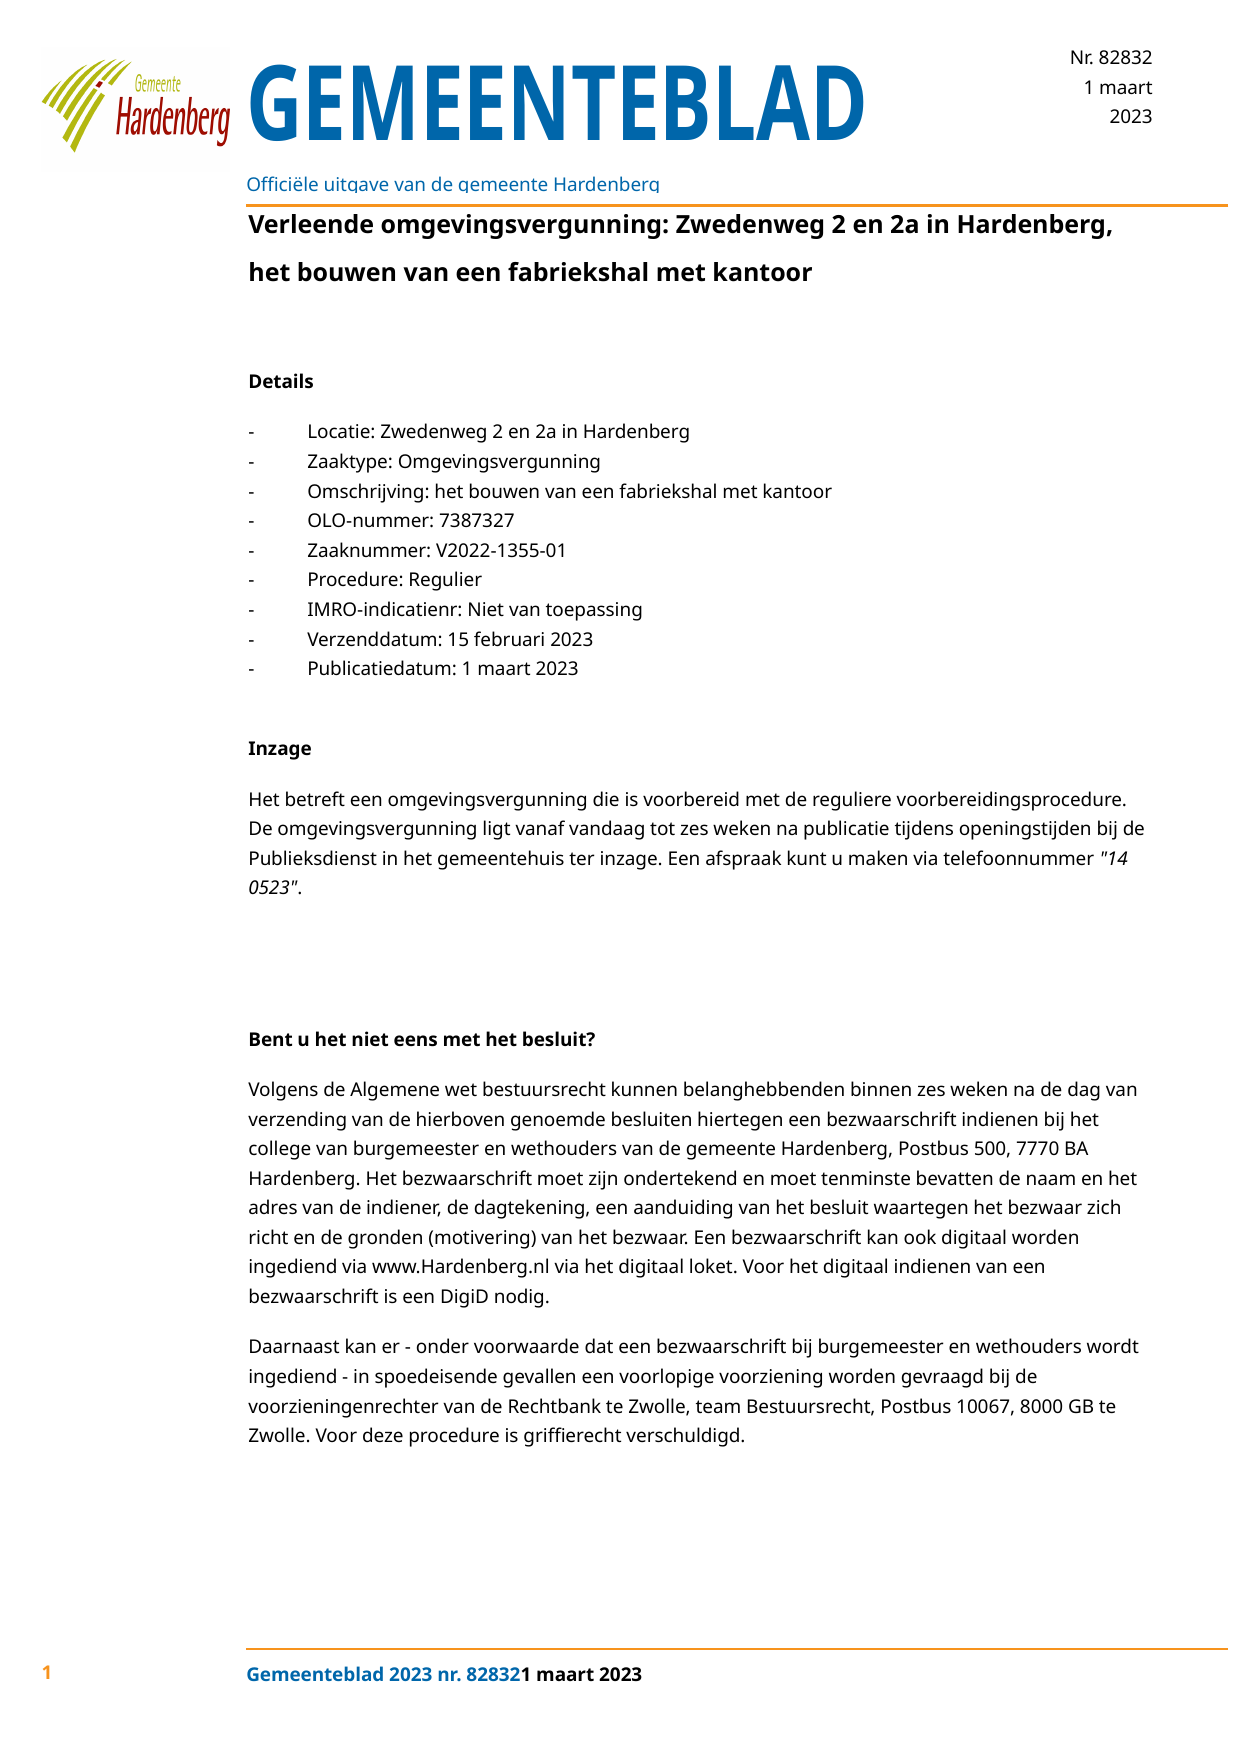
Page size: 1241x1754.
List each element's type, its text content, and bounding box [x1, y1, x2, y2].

text Bent u het niet eens met het besluit? [248, 1026, 1152, 1052]
text Verleende omgevingsvergunning: Zwedenweg 2 en 2a in Hardenberg, het bouwen van een fabriekshal met kantoor [248, 207, 1152, 288]
list Zaaknummer: V2022-1355-01 [248, 537, 1152, 563]
text Daarnaast kan er - onder voorwaarde dat een bezwaarschrift bij burgemeester en wethouders wordt ingediend - in spoedeisende gevallen een voorlopige voorziening worden gevraagd bij de voorzieningenrechter van de Rechtbank te Zwolle, team Bestuursrecht, Postbus 10067, 8000 GB te Zwolle. Voor deze procedure is griffierecht verschuldigd. [248, 1334, 1152, 1448]
list Zaaktype: Omgevingsvergunning [248, 448, 1152, 474]
text Het betreft een omgevingsvergunning die is voorbereid met de reguliere voorbereidingsprocedure. De omgevingsvergunning ligt vanaf vandaag tot zes weken na publicatie tijdens openingstijden bij de Publieksdienst in het gemeentehuis ter inzage. Een afspraak kunt u maken via telefoonnummer "14 0523". [248, 786, 1152, 900]
list Omschrijving: het bouwen van een fabriekshal met kantoor [248, 478, 1152, 504]
list Verzenddatum: 15 februari 2023 [248, 626, 1152, 652]
text Inzage [248, 735, 1152, 761]
text Volgens de Algemene wet bestuursrecht kunnen belanghebbenden binnen zes weken na de dag van verzending van de hierboven genoemde besluiten hiertegen een bezwaarschrift indienen bij het college van burgemeester en wethouders van de gemeente Hardenberg, Postbus 500, 7770 BA Hardenberg. Het bezwaarschrift moet zijn ondertekend en moet tenminste bevatten de naam en het adres van de indiener, de dagtekening, een aanduiding van het besluit waartegen het bezwaar zich richt en de gronden (motivering) van het bezwaar. Een bezwaarschrift kan ook digitaal worden ingediend via www.Hardenberg.nl via het digitaal loket. Voor het digitaal indienen van een bezwaarschrift is een DigiD nodig. [248, 1076, 1152, 1309]
list IMRO-indicatienr: Niet van toepassing [248, 596, 1152, 622]
list OLO-nummer: 7387327 [248, 507, 1152, 533]
list Locatie: Zwedenweg 2 en 2a in Hardenberg [248, 419, 1152, 444]
text Details [248, 368, 1152, 394]
list Publicatiedatum: 1 maart 2023 [248, 655, 1152, 681]
picture [41, 47, 231, 172]
list Procedure: Regulier [248, 567, 1152, 592]
